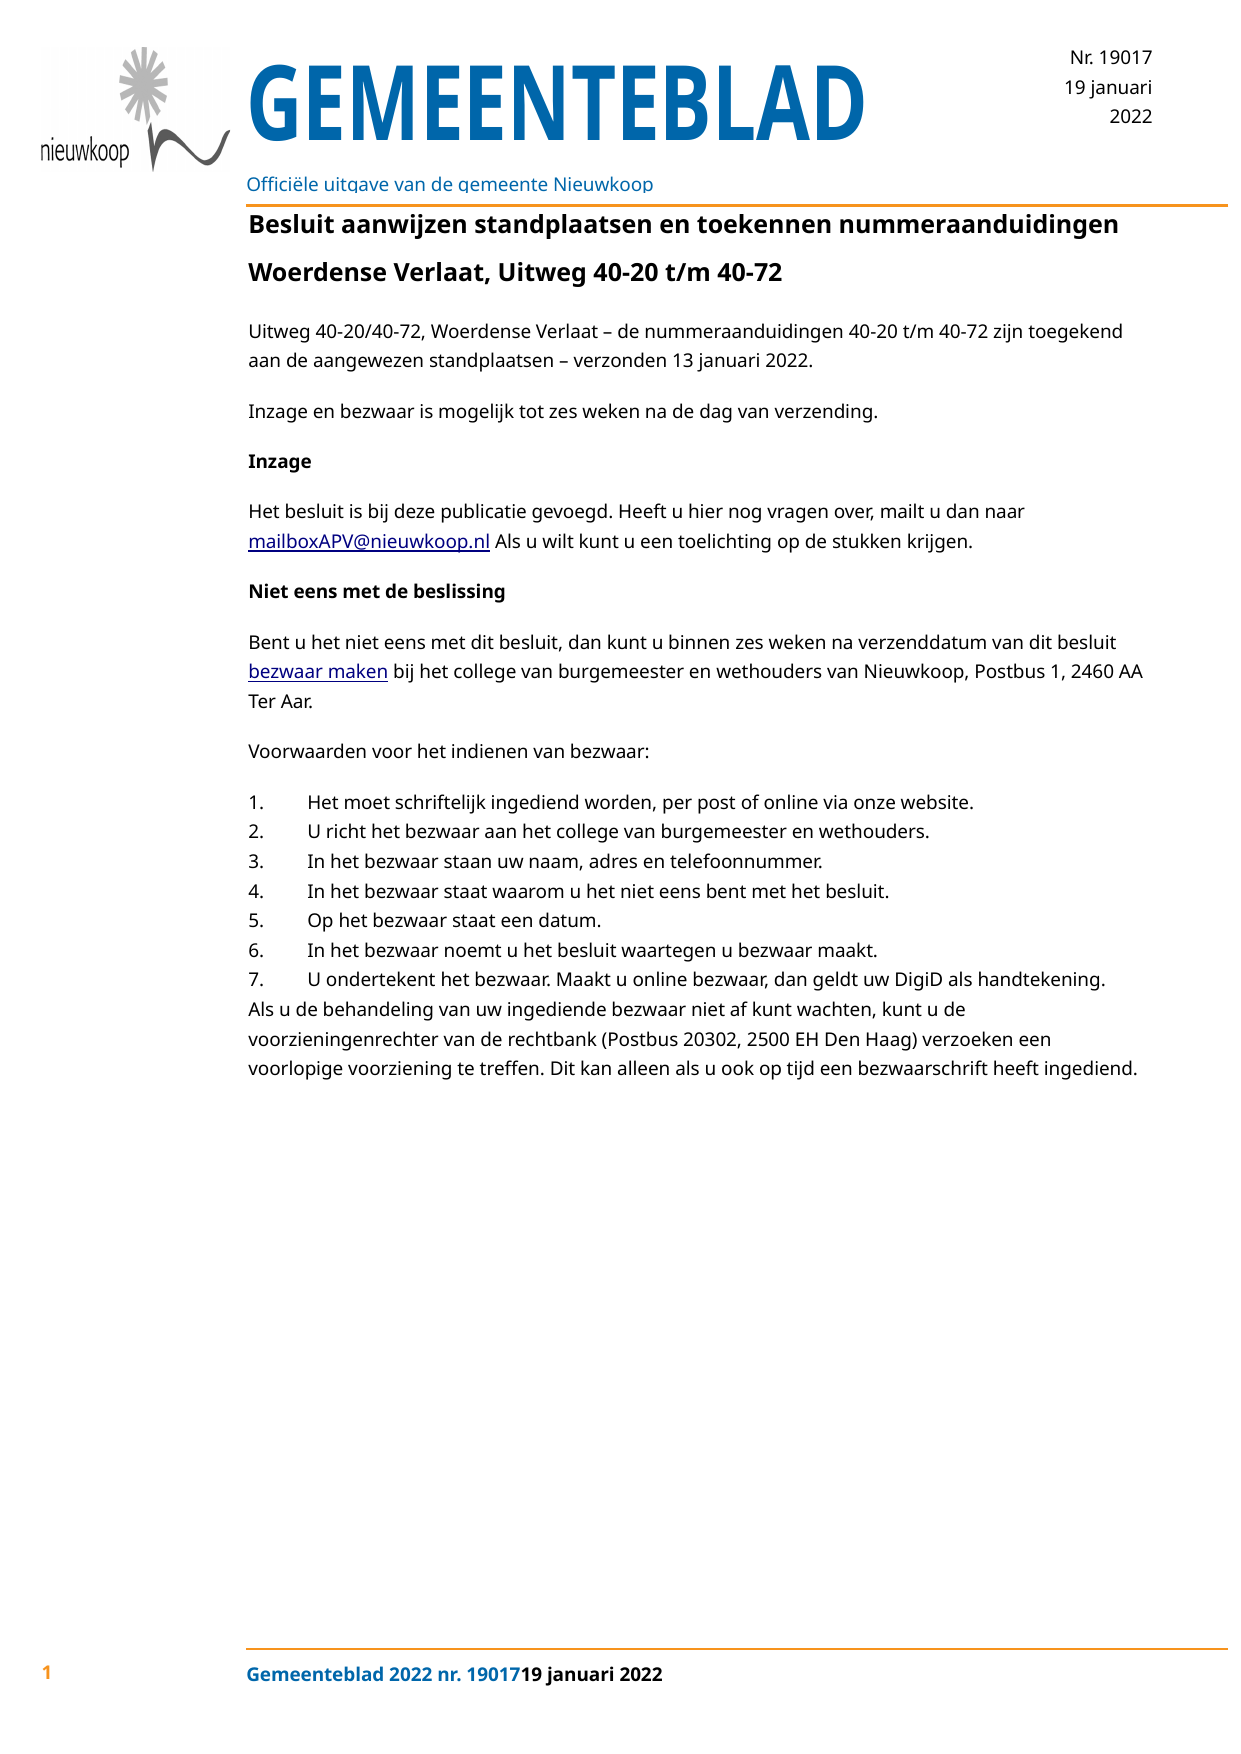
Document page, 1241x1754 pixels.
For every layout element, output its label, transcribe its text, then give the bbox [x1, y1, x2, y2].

text Niet eens met de beslissing [248, 579, 1152, 604]
text Uitweg 40-20/40-72, Woerdense Verlaat – de nummeraanduidingen 40-20 t/m 40-72 zijn toegekend aan de aangewezen standplaatsen – verzonden 13 januari 2022. [248, 318, 1152, 373]
text Het besluit is bij deze publicatie gevoegd. Heeft u hier nog vragen over, mailt u dan naar mailboxAPV@nieuwkoop.nl Als u wilt kunt u een toelichting op de stukken krijgen. [248, 499, 1152, 554]
list In het bezwaar staat waarom u het niet eens bent met het besluit. [248, 878, 1152, 904]
list U ondertekent het bezwaar. Maakt u online bezwaar, dan geldt uw DigiD als handtekening. [248, 967, 1152, 992]
text Inzage en bezwaar is mogelijk tot zes weken na de dag van verzending. [248, 398, 1152, 424]
text Besluit aanwijzen standplaatsen en toekennen nummeraanduidingen Woerdense Verlaat, Uitweg 40-20 t/m 40-72 [248, 207, 1152, 288]
list U richt het bezwaar aan het college van burgemeester en wethouders. [248, 819, 1152, 844]
list In het bezwaar staan uw naam, adres en telefoonnummer. [248, 848, 1152, 874]
text Inzage [248, 448, 1152, 474]
list Het moet schriftelijk ingediend worden, per post of online via onze website. [248, 789, 1152, 815]
text Voorwaarden voor het indienen van bezwaar: [248, 739, 1152, 764]
text Als u de behandeling van uw ingediende bezwaar niet af kunt wachten, kunt u de voorzieningenrechter van de rechtbank (Postbus 20302, 2500 EH Den Haag) verzoeken een voorlopige voorziening te treffen. Dit kan alleen als u ook op tijd een bezwaarschrift heeft ingediend. [248, 996, 1152, 1081]
text Bent u het niet eens met dit besluit, dan kunt u binnen zes weken na verzenddatum van dit besluit bezwaar maken bij het college van burgemeester en wethouders van Nieuwkoop, Postbus 1, 2460 AA Ter Aar. [248, 629, 1152, 714]
list In het bezwaar noemt u het besluit waartegen u bezwaar maakt. [248, 937, 1152, 963]
list Op het bezwaar staat een datum. [248, 907, 1152, 933]
picture [41, 47, 231, 172]
